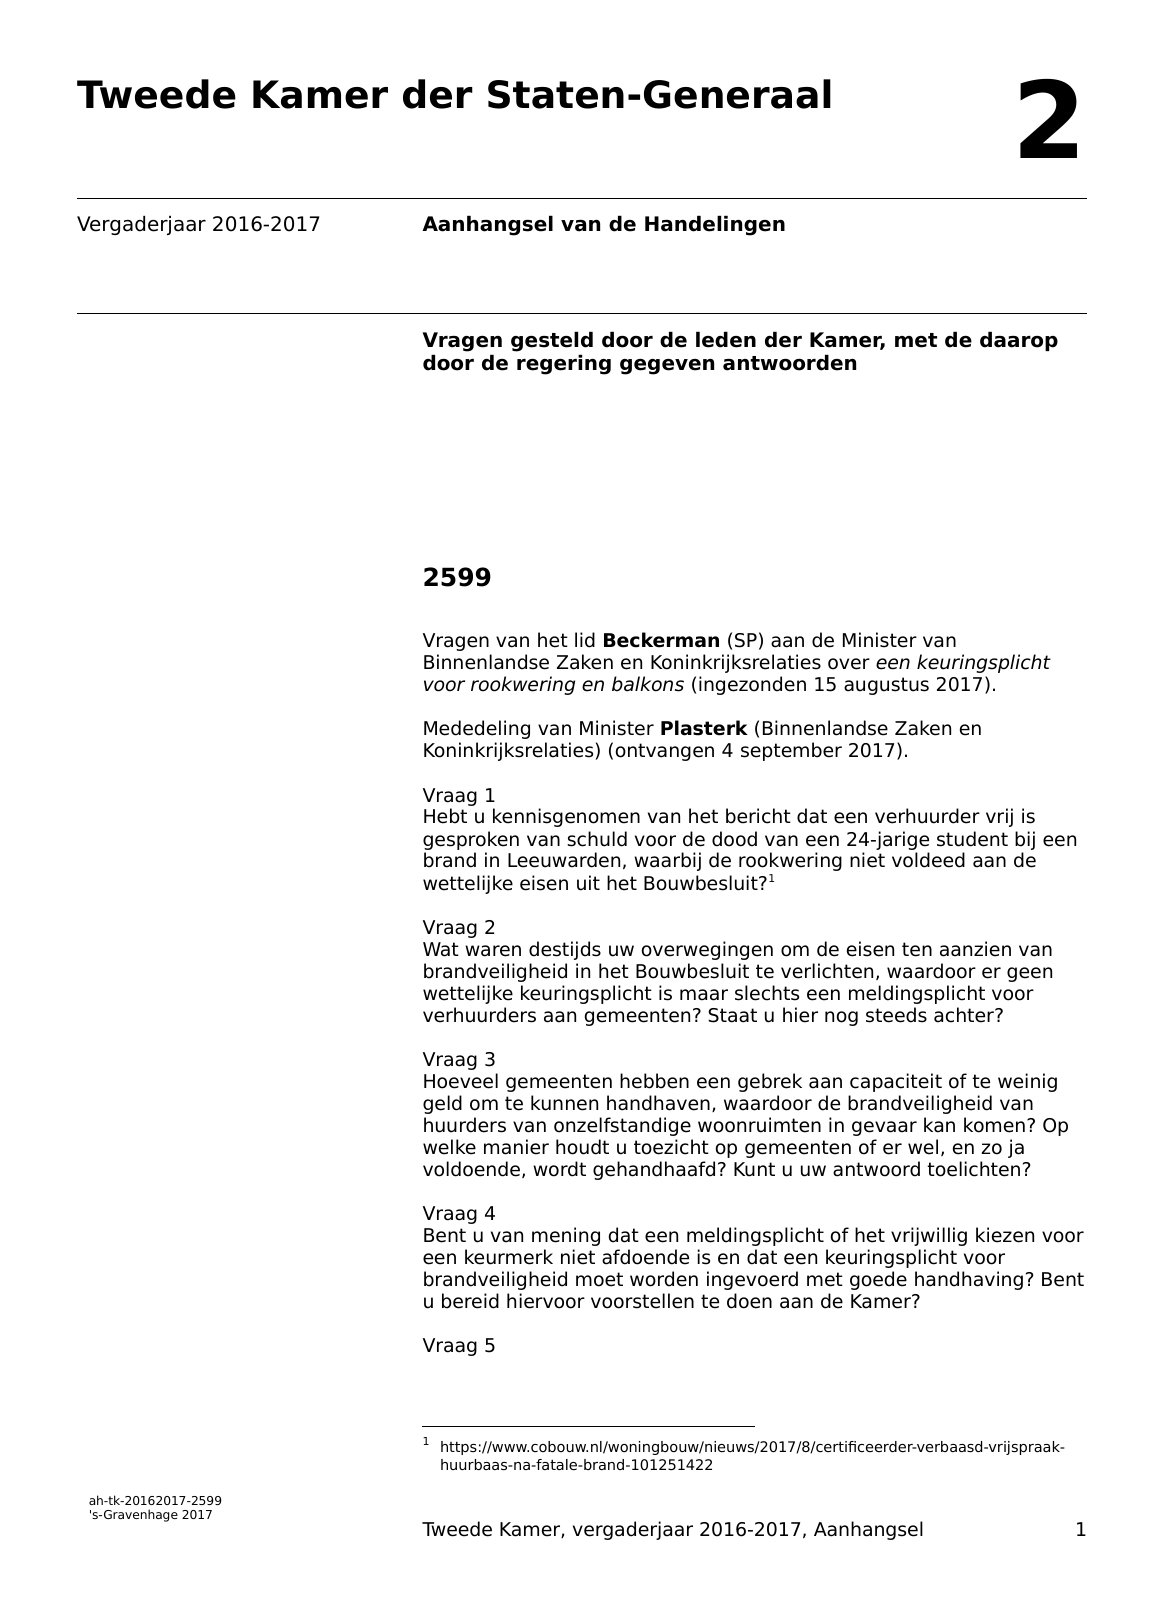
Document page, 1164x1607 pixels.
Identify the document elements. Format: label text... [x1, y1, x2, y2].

text 's-Gravenhage 2017 [88, 1508, 323, 1522]
table_header Tweede Kamer der Staten-Generaal [77, 59, 886, 198]
text Bent u van mening dat een meldingsplicht of het vrijwillig kiezen voor een keurmerk niet afdoende is en dat een keuringsplicht voor brandveiligheid moet worden ingevoerd met goede handhaving? Bent u bereid hiervoor voorstellen te doen aan de Kamer? [422, 1225, 1087, 1313]
table_cell Vergaderjaar 2016-2017 [77, 199, 422, 313]
text Vraag 4 [422, 1203, 1087, 1225]
text ah-tk-20162017-2599 [88, 1494, 323, 1508]
text Vraag 2 [422, 917, 1087, 938]
table_cell [77, 314, 422, 375]
text Hoeveel gemeenten hebben een gebrek aan capaciteit of te weinig geld om te kunnen handhaven, waardoor de brandveiligheid van huurders van onzelfstandige woonruimten in gevaar kan komen? Op welke manier houdt u toezicht op gemeenten of er wel, en zo ja voldoende, wordt gehandhaafd? Kunt u uw antwoord toelichten? [422, 1071, 1087, 1181]
text Vraag 5 [422, 1335, 1087, 1357]
text Wat waren destijds uw overwegingen om de eisen ten aanzien van brandveiligheid in het Bouwbesluit te verlichten, waardoor er geen wettelijke keuringsplicht is maar slechts een meldingsplicht voor verhuurders aan gemeenten? Staat u hier nog steeds achter? [422, 938, 1087, 1026]
table_cell Aanhangsel van de Handelingen [422, 199, 1087, 313]
text Hebt u kennisgenomen van het bericht dat een verhuurder vrij is gesproken van schuld voor de dood van een 24-jarige student bij een brand in Leeuwarden, waarbij de rookwering niet voldeed aan de wettelijke eisen uit het Bouwbesluit? [422, 806, 1087, 894]
table_cell Vragen gesteld door de leden der Kamer, met de daarop door de regering gegeven antwoorden [422, 314, 1087, 375]
text 2599 [422, 563, 1087, 592]
text Vraag 1 [422, 784, 1087, 806]
text Vragen van het lid Beckerman (SP) aan de Minister van Binnenlandse Zaken en Koninkrijksrelaties over een keuringsplicht voor rookwering en balkons (ingezonden 15 augustus 2017). [422, 630, 1087, 696]
table_header 2 [886, 59, 1087, 198]
text https://www.cobouw.nl/woningbouw/nieuws/2017/8/certificeerder-verbaasd-vrijspraak-huurbaas-na-fatale-brand-101251422 [422, 1435, 1087, 1474]
text Vraag 3 [422, 1049, 1087, 1071]
text Mededeling van Minister Plasterk (Binnenlandse Zaken en Koninkrijksrelaties) (ontvangen 4 september 2017). [422, 718, 1087, 762]
